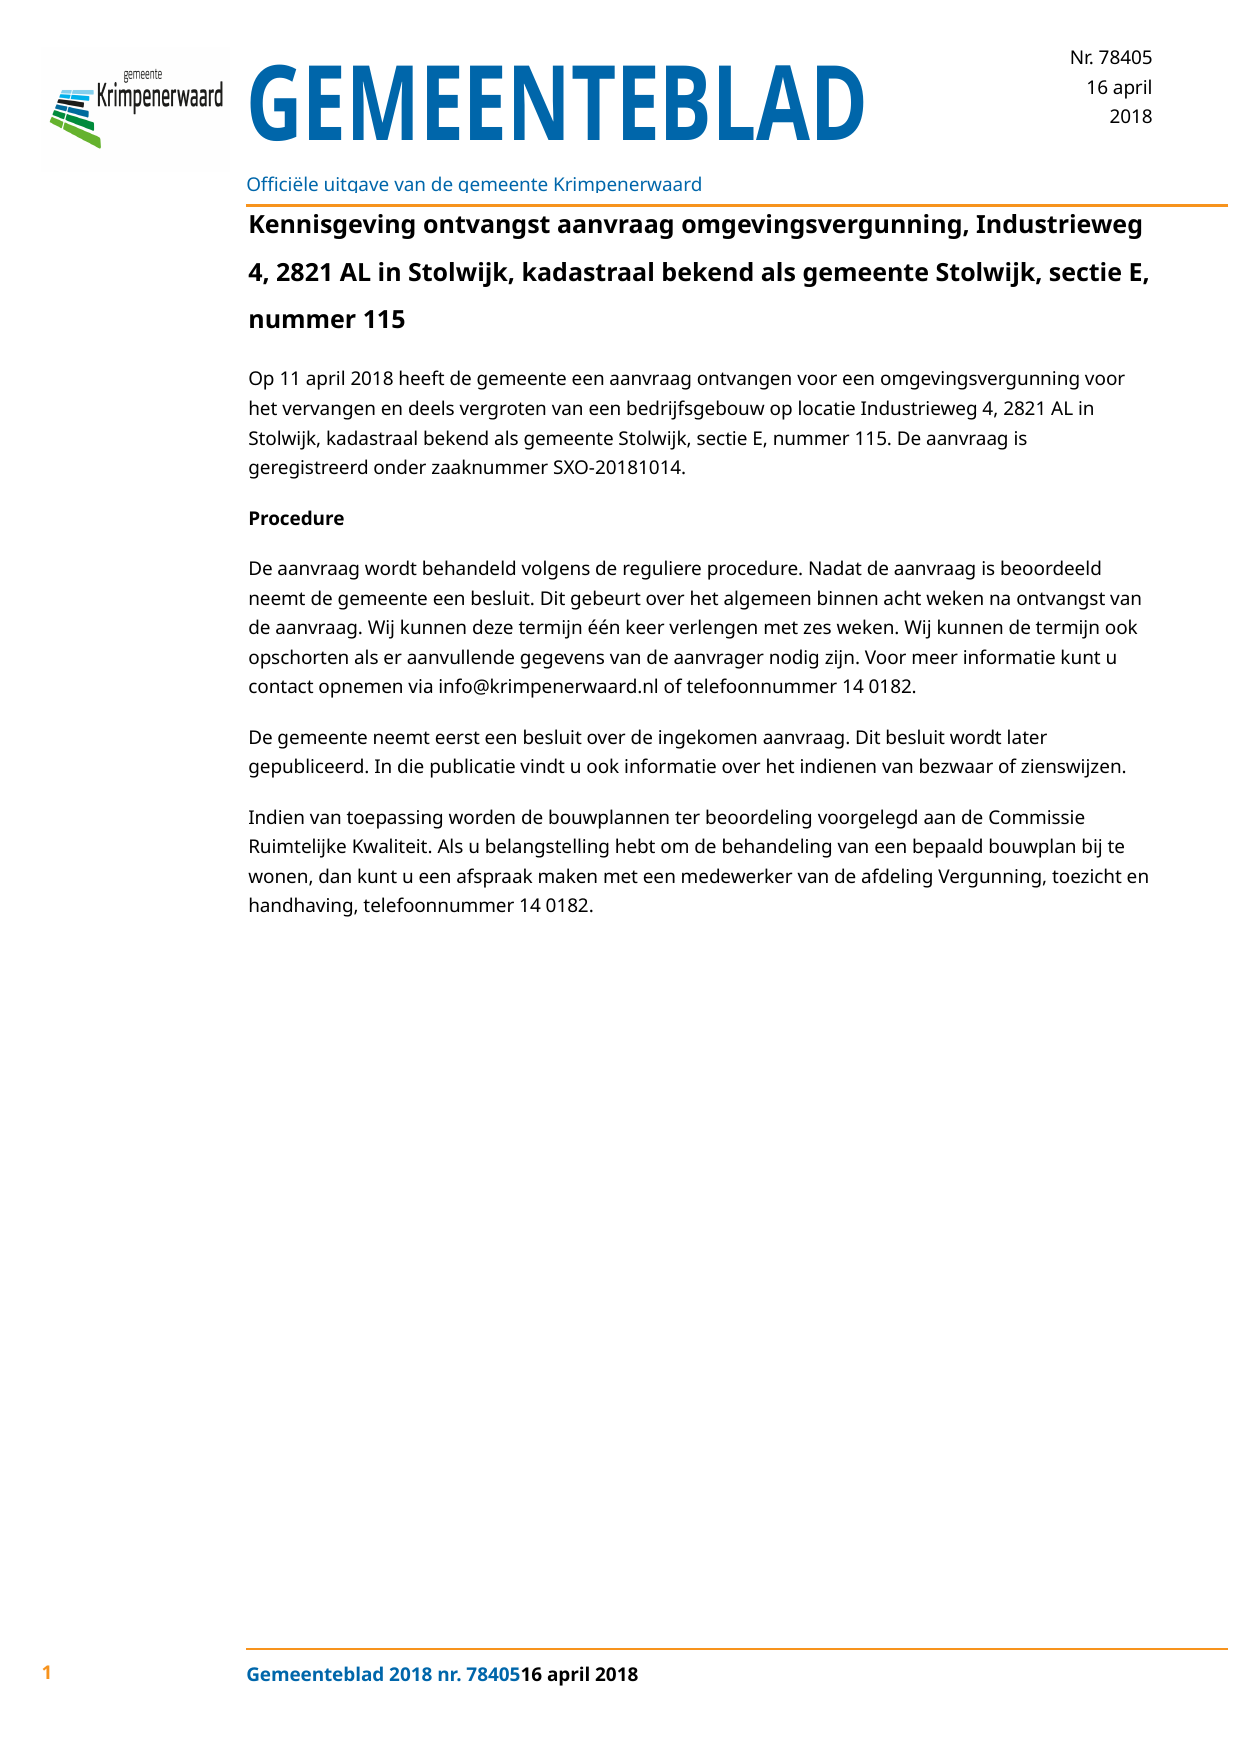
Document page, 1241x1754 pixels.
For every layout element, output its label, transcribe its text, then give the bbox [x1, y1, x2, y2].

text De aanvraag wordt behandeld volgens de reguliere procedure. Nadat de aanvraag is beoordeeld neemt de gemeente een besluit. Dit gebeurt over het algemeen binnen acht weken na ontvangst van de aanvraag. Wij kunnen deze termijn één keer verlengen met zes weken. Wij kunnen de termijn ook opschorten als er aanvullende gegevens van de aanvrager nodig zijn. Voor meer informatie kunt u contact opnemen via info@krimpenerwaard.nl of telefoonnummer 14 0182. [248, 555, 1152, 699]
text De gemeente neemt eerst een besluit over de ingekomen aanvraag. Dit besluit wordt later gepubliceerd. In die publicatie vindt u ook informatie over het indienen van bezwaar of zienswijzen. [248, 724, 1152, 779]
text Kennisgeving ontvangst aanvraag omgevingsvergunning, Industrieweg 4, 2821 AL in Stolwijk, kadastraal bekend als gemeente Stolwijk, sectie E, nummer 115 [248, 207, 1152, 336]
picture [41, 47, 231, 172]
text Procedure [248, 505, 1152, 530]
text Op 11 april 2018 heeft de gemeente een aanvraag ontvangen voor een omgevingsvergunning voor het vervangen en deels vergroten van een bedrijfsgebouw op locatie Industrieweg 4, 2821 AL in Stolwijk, kadastraal bekend als gemeente Stolwijk, sectie E, nummer 115. De aanvraag is geregistreerd onder zaaknummer SXO-20181014. [248, 366, 1152, 480]
text Indien van toepassing worden de bouwplannen ter beoordeling voorgelegd aan de Commissie Ruimtelijke Kwaliteit. Als u belangstelling hebt om de behandeling van een bepaald bouwplan bij te wonen, dan kunt u een afspraak maken met een medewerker van de afdeling Vergunning, toezicht en handhaving, telefoonnummer 14 0182. [248, 804, 1152, 918]
